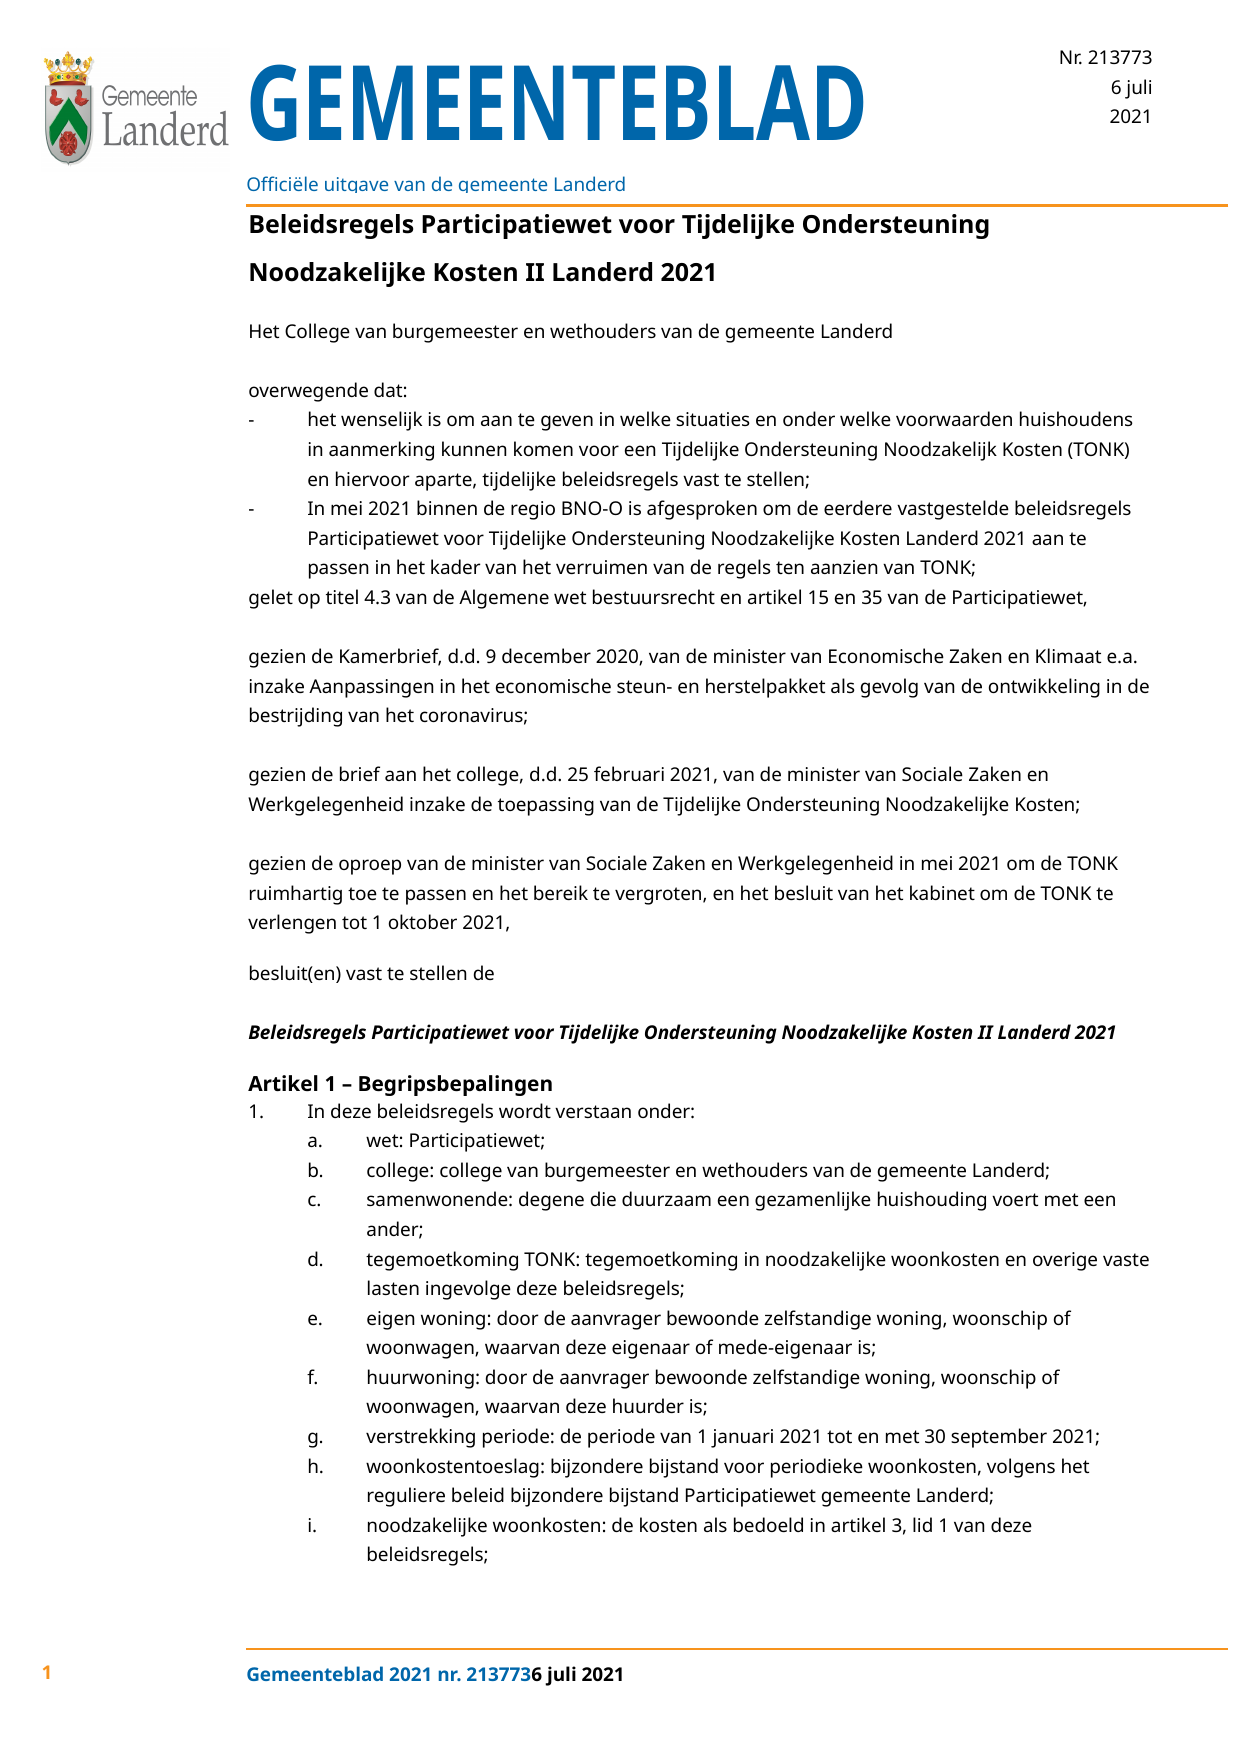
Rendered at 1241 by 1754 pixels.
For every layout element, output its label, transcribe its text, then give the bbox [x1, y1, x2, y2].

text gelet op titel 4.3 van de Algemene wet bestuursrecht en artikel 15 en 35 van de Participatiewet, [248, 584, 1152, 610]
list wet: Participatiewet; [307, 1127, 1152, 1153]
list In mei 2021 binnen de regio BNO-O is afgesproken om de eerdere vastgestelde beleidsregels Participatiewet voor Tijdelijke Ondersteuning Noodzakelijke Kosten Landerd 2021 aan te passen in het kader van het verruimen van de regels ten aanzien van TONK; [248, 495, 1152, 580]
list samenwonende: degene die duurzaam een gezamenlijke huishouding voert met een ander; [307, 1187, 1152, 1242]
text Beleidsregels Participatiewet voor Tijdelijke Ondersteuning Noodzakelijke Kosten II Landerd 2021 [248, 1019, 1152, 1045]
text gezien de brief aan het college, d.d. 25 februari 2021, van de minister van Sociale Zaken en Werkgelegenheid inzake de toepassing van de Tijdelijke Ondersteuning Noodzakelijke Kosten; [248, 762, 1152, 817]
text overwegende dat: [248, 377, 1152, 403]
text Beleidsregels Participatiewet voor Tijdelijke Ondersteuning Noodzakelijke Kosten II Landerd 2021 [248, 207, 1152, 288]
list In deze beleidsregels wordt verstaan onder: [248, 1098, 1152, 1124]
text Het College van burgemeester en wethouders van de gemeente Landerd [248, 318, 1152, 344]
text gezien de oproep van de minister van Sociale Zaken en Werkgelegenheid in mei 2021 om de TONK ruimhartig toe te passen en het bereik te vergroten, en het besluit van het kabinet om de TONK te verlengen tot 1 oktober 2021, [248, 850, 1152, 935]
list noodzakelijke woonkosten: de kosten als bedoeld in artikel 3, lid 1 van deze beleidsregels; [307, 1512, 1152, 1567]
list het wenselijk is om aan te geven in welke situaties en onder welke voorwaarden huishoudens in aanmerking kunnen komen voor een Tijdelijke Ondersteuning Noodzakelijk Kosten (TONK) en hiervoor aparte, tijdelijke beleidsregels vast te stellen; [248, 407, 1152, 492]
text besluit(en) vast te stellen de [248, 960, 1152, 986]
text Artikel 1 – Begripsbepalingen [248, 1069, 1152, 1098]
list tegemoetkoming TONK: tegemoetkoming in noodzakelijke woonkosten en overige vaste lasten ingevolge deze beleidsregels; [307, 1246, 1152, 1301]
list huurwoning: door de aanvrager bewoonde zelfstandige woning, woonschip of woonwagen, waarvan deze huurder is; [307, 1364, 1152, 1419]
text gezien de Kamerbrief, d.d. 9 december 2020, van de minister van Economische Zaken en Klimaat e.a. inzake Aanpassingen in het economische steun- en herstelpakket als gevolg van de ontwikkeling in de bestrijding van het coronavirus; [248, 643, 1152, 728]
list college: college van burgemeester en wethouders van de gemeente Landerd; [307, 1157, 1152, 1183]
list woonkostentoeslag: bijzondere bijstand voor periodieke woonkosten, volgens het reguliere beleid bijzondere bijstand Participatiewet gemeente Landerd; [307, 1453, 1152, 1508]
list verstrekking periode: de periode van 1 januari 2021 tot en met 30 september 2021; [307, 1423, 1152, 1449]
list eigen woning: door de aanvrager bewoonde zelfstandige woning, woonschip of woonwagen, waarvan deze eigenaar of mede-eigenaar is; [307, 1305, 1152, 1360]
picture [41, 47, 231, 172]
